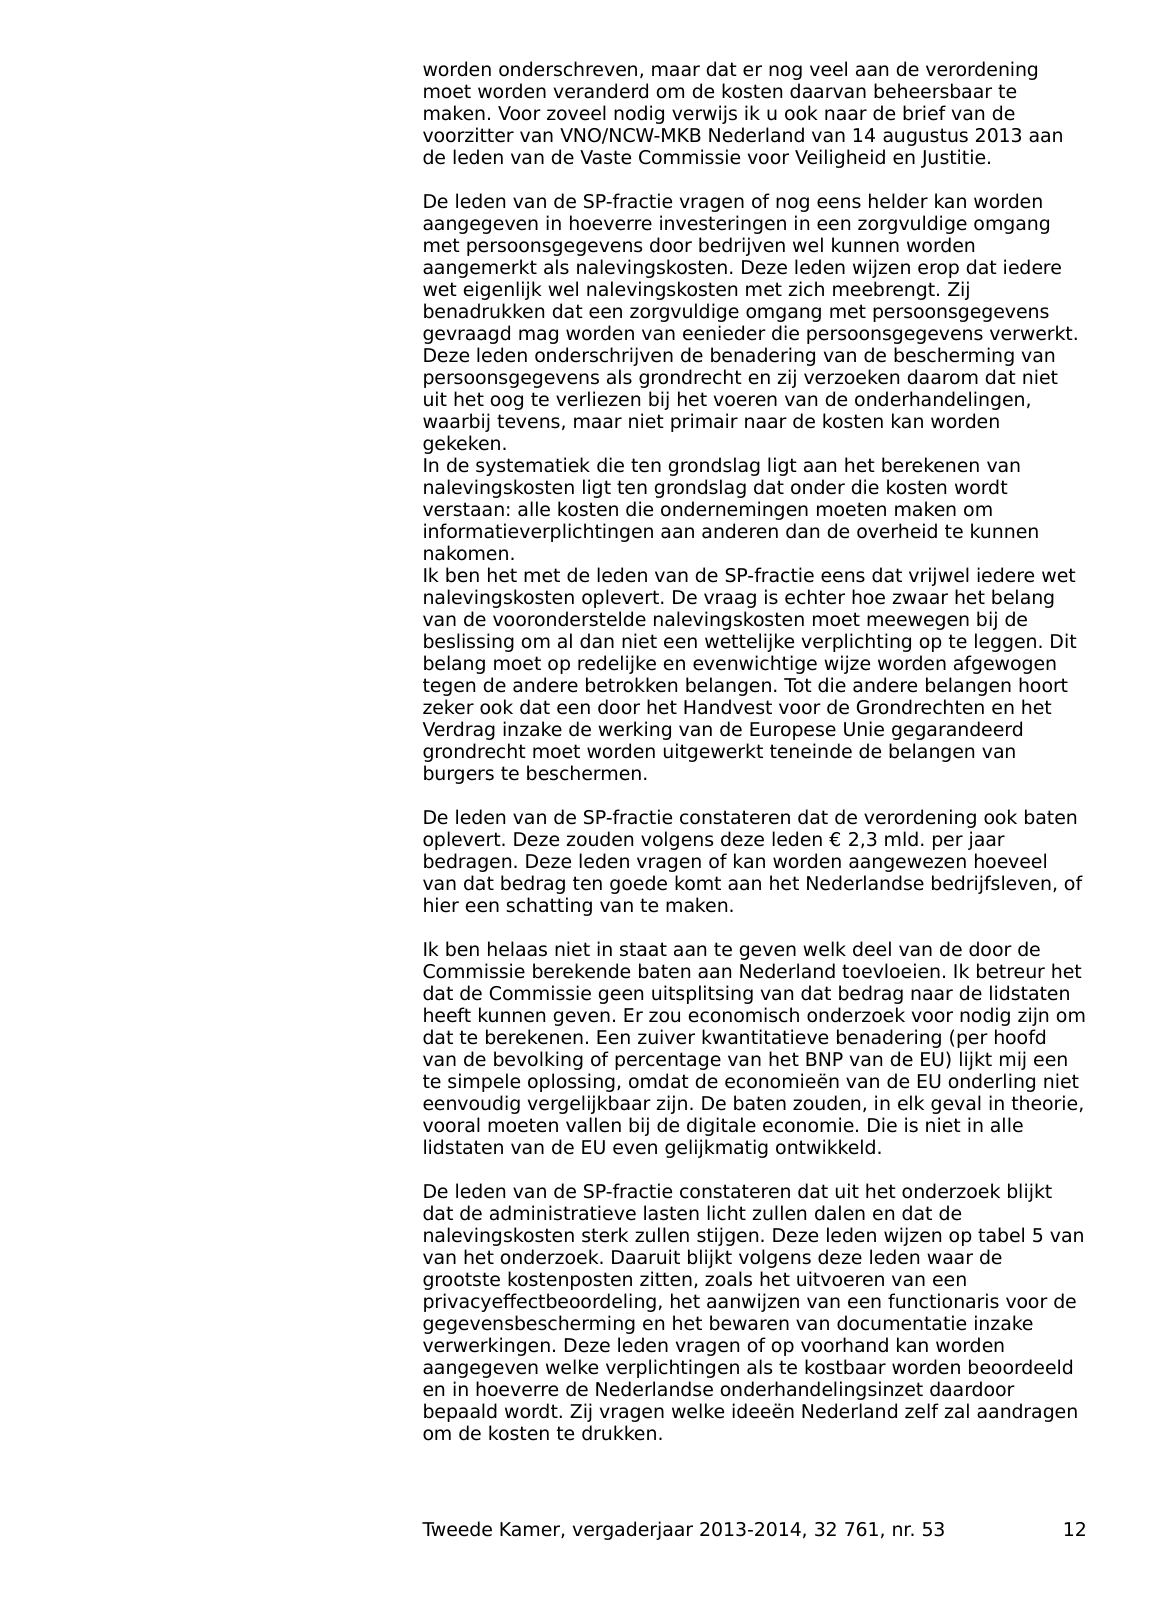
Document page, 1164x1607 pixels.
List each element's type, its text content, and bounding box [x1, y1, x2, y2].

text De leden van de SP-fractie constateren dat uit het onderzoek blijkt dat de administratieve lasten licht zullen dalen en dat de nalevingskosten sterk zullen stijgen. Deze leden wijzen op tabel 5 van van het onderzoek. Daaruit blijkt volgens deze leden waar de grootste kostenposten zitten, zoals het uitvoeren van een privacyeffectbeoordeling, het aanwijzen van een functionaris voor de gegevensbescherming en het bewaren van documentatie inzake verwerkingen. Deze leden vragen of op voorhand kan worden aangegeven welke verplichtingen als te kostbaar worden beoordeeld en in hoeverre de Nederlandse onderhandelingsinzet daardoor bepaald wordt. Zij vragen welke ideeën Nederland zelf zal aandragen om de kosten te drukken. [422, 1181, 1087, 1444]
text Ik ben helaas niet in staat aan te geven welk deel van de door de Commissie berekende baten aan Nederland toevloeien. Ik betreur het dat de Commissie geen uitsplitsing van dat bedrag naar de lidstaten heeft kunnen geven. Er zou economisch onderzoek voor nodig zijn om dat te berekenen. Een zuiver kwantitatieve benadering (per hoofd van de bevolking of percentage van het BNP van de EU) lijkt mij een te simpele oplossing, omdat de economieën van de EU onderling niet eenvoudig vergelijkbaar zijn. De baten zouden, in elk geval in theorie, vooral moeten vallen bij de digitale economie. Die is niet in alle lidstaten van de EU even gelijkmatig ontwikkeld. [422, 939, 1087, 1159]
text De leden van de SP-fractie vragen of nog eens helder kan worden aangegeven in hoeverre investeringen in een zorgvuldige omgang met persoonsgegevens door bedrijven wel kunnen worden aangemerkt als nalevingskosten. Deze leden wijzen erop dat iedere wet eigenlijk wel nalevingskosten met zich meebrengt. Zij benadrukken dat een zorgvuldige omgang met persoonsgegevens gevraagd mag worden van eenieder die persoonsgegevens verwerkt. Deze leden onderschrijven de benadering van de bescherming van persoonsgegevens als grondrecht en zij verzoeken daarom dat niet uit het oog te verliezen bij het voeren van de onderhandelingen, waarbij tevens, maar niet primair naar de kosten kan worden gekeken. [422, 191, 1087, 455]
text Ik ben het met de leden van de SP-fractie eens dat vrijwel iedere wet nalevingskosten oplevert. De vraag is echter hoe zwaar het belang van de vooronderstelde nalevingskosten moet meewegen bij de beslissing om al dan niet een wettelijke verplichting op te leggen. Dit belang moet op redelijke en evenwichtige wijze worden afgewogen tegen de andere betrokken belangen. Tot die andere belangen hoort zeker ook dat een door het Handvest voor de Grondrechten en het Verdrag inzake de werking van de Europese Unie gegarandeerd grondrecht moet worden uitgewerkt teneinde de belangen van burgers te beschermen. [422, 565, 1087, 784]
text In de systematiek die ten grondslag ligt aan het berekenen van nalevingskosten ligt ten grondslag dat onder die kosten wordt verstaan: alle kosten die ondernemingen moeten maken om informatieverplichtingen aan anderen dan de overheid te kunnen nakomen. [422, 455, 1087, 565]
text worden onderschreven, maar dat er nog veel aan de verordening moet worden veranderd om de kosten daarvan beheersbaar te maken. Voor zoveel nodig verwijs ik u ook naar de brief van de voorzitter van VNO/NCW-MKB Nederland van 14 augustus 2013 aan de leden van de Vaste Commissie voor Veiligheid en Justitie. [422, 59, 1087, 169]
text De leden van de SP-fractie constateren dat de verordening ook baten oplevert. Deze zouden volgens deze leden € 2,3 mld. per jaar bedragen. Deze leden vragen of kan worden aangewezen hoeveel van dat bedrag ten goede komt aan het Nederlandse bedrijfsleven, of hier een schatting van te maken. [422, 807, 1087, 917]
